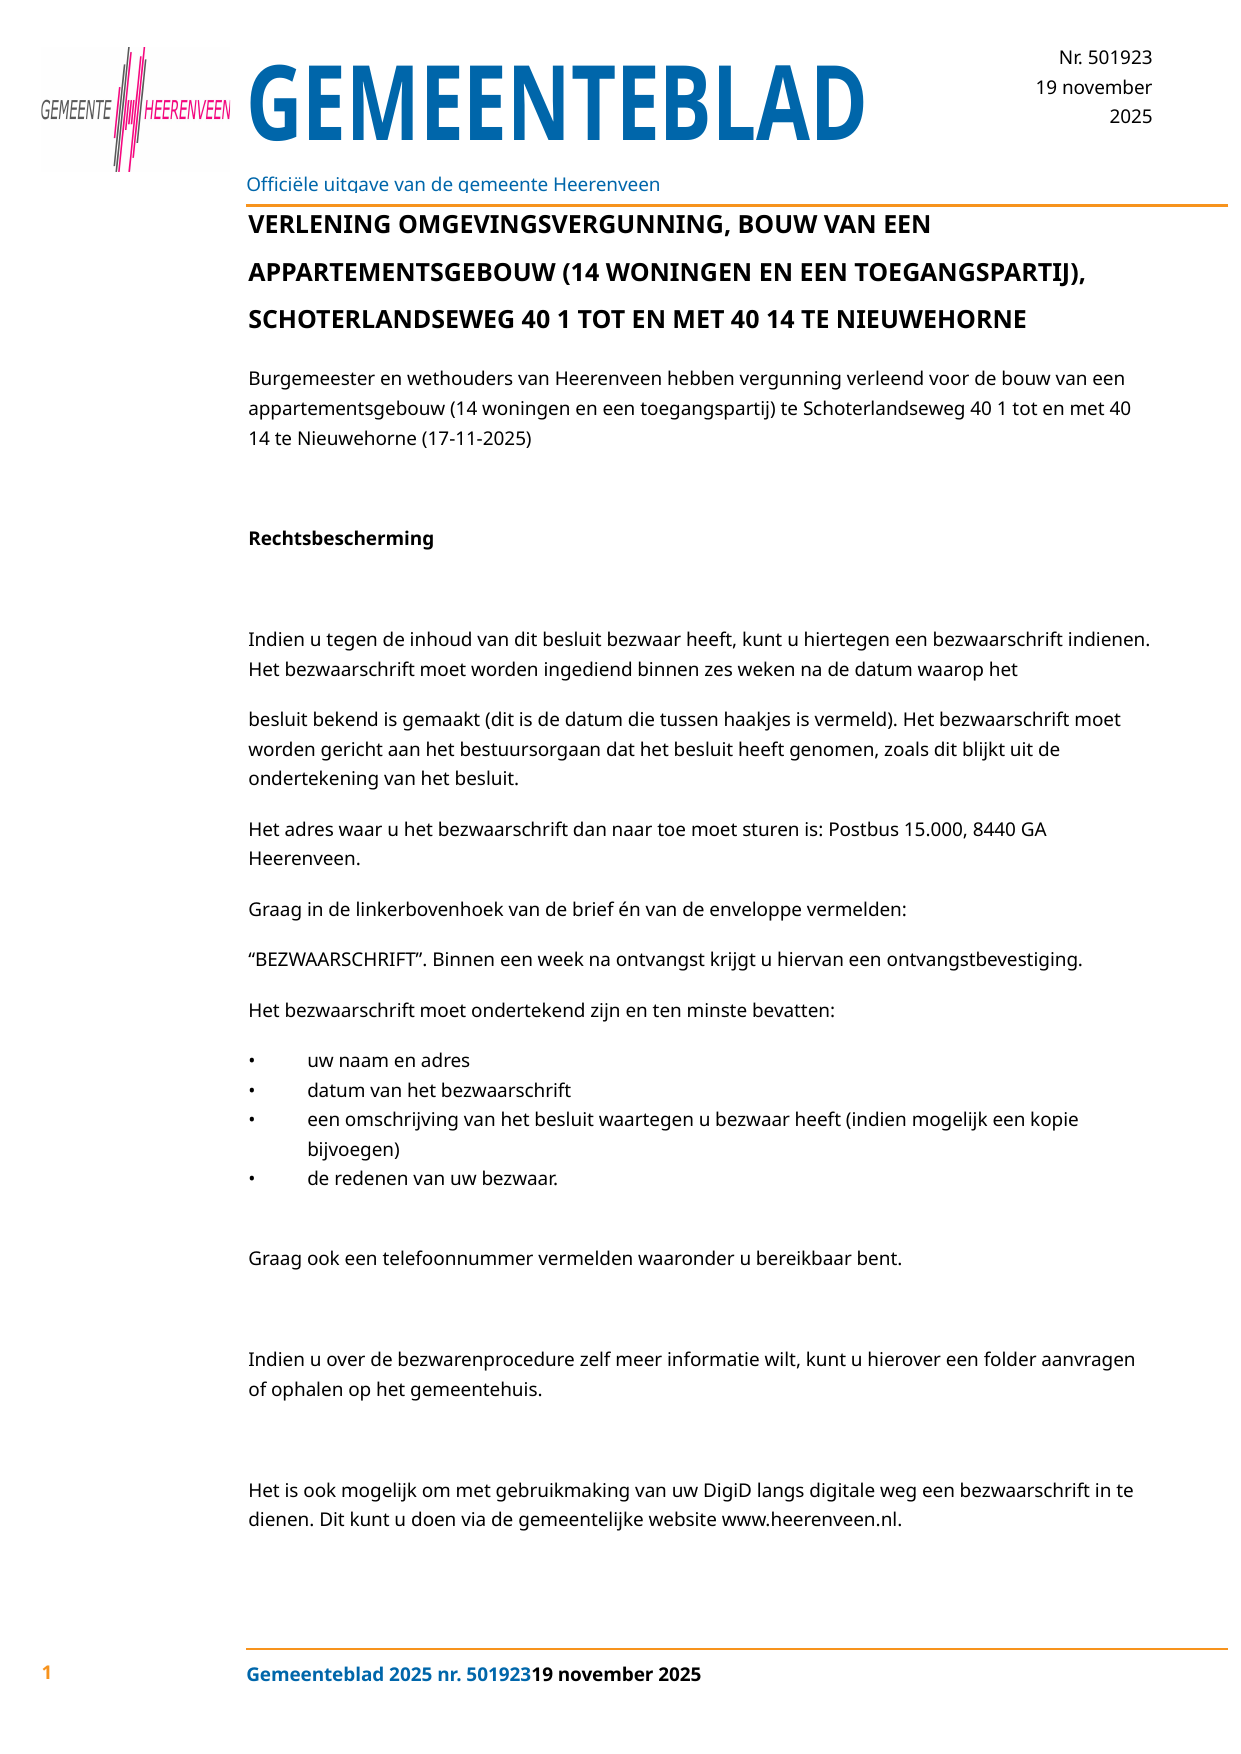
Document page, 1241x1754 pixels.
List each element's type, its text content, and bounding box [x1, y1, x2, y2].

text Graag in de linkerbovenhoek van de brief én van de enveloppe vermelden: [248, 896, 1152, 922]
list de redenen van uw bezwaar. [248, 1166, 1152, 1191]
text Burgemeester en wethouders van Heerenveen hebben vergunning verleend voor de bouw van een appartementsgebouw (14 woningen en een toegangspartij) te Schoterlandseweg 40 1 tot en met 40 14 te Nieuwehorne (17-11-2025) [248, 366, 1152, 450]
list uw naam en adres [248, 1047, 1152, 1073]
text besluit bekend is gemaakt (dit is de datum die tussen haakjes is vermeld). Het bezwaarschrift moet worden gericht aan het bestuursorgaan dat het besluit heeft genomen, zoals dit blijkt uit de ondertekening van het besluit. [248, 706, 1152, 791]
text Het bezwaarschrift moet ondertekend zijn en ten minste bevatten: [248, 997, 1152, 1022]
text “BEZWAARSCHRIFT”. Binnen een week na ontvangst krijgt u hiervan een ontvangstbevestiging. [248, 946, 1152, 972]
list datum van het bezwaarschrift [248, 1077, 1152, 1102]
text Het adres waar u het bezwaarschrift dan naar toe moet sturen is: Postbus 15.000, 8440 GA Heerenveen. [248, 816, 1152, 871]
text VERLENING OMGEVINGSVERGUNNING, BOUW VAN EEN APPARTEMENTSGEBOUW (14 WONINGEN EN EEN TOEGANGSPARTIJ), SCHOTERLANDSEWEG 40 1 TOT EN MET 40 14 TE NIEUWEHORNE [248, 207, 1152, 336]
text Rechtsbescherming [248, 526, 1152, 551]
list een omschrijving van het besluit waartegen u bezwaar heeft (indien mogelijk een kopie bijvoegen) [248, 1106, 1152, 1162]
picture [41, 47, 231, 172]
text Indien u over de bezwarenprocedure zelf meer informatie wilt, kunt u hierover een folder aanvragen of ophalen op het gemeentehuis. [248, 1346, 1152, 1402]
text Het is ook mogelijk om met gebruikmaking van uw DigiD langs digitale weg een bezwaarschrift in te dienen. Dit kunt u doen via de gemeentelijke website www.heerenveen.nl. [248, 1477, 1152, 1532]
text Indien u tegen de inhoud van dit besluit bezwaar heeft, kunt u hiertegen een bezwaarschrift indienen. Het bezwaarschrift moet worden ingediend binnen zes weken na de datum waarop het [248, 626, 1152, 682]
text Graag ook een telefoonnummer vermelden waaronder u bereikbaar bent. [248, 1246, 1152, 1271]
